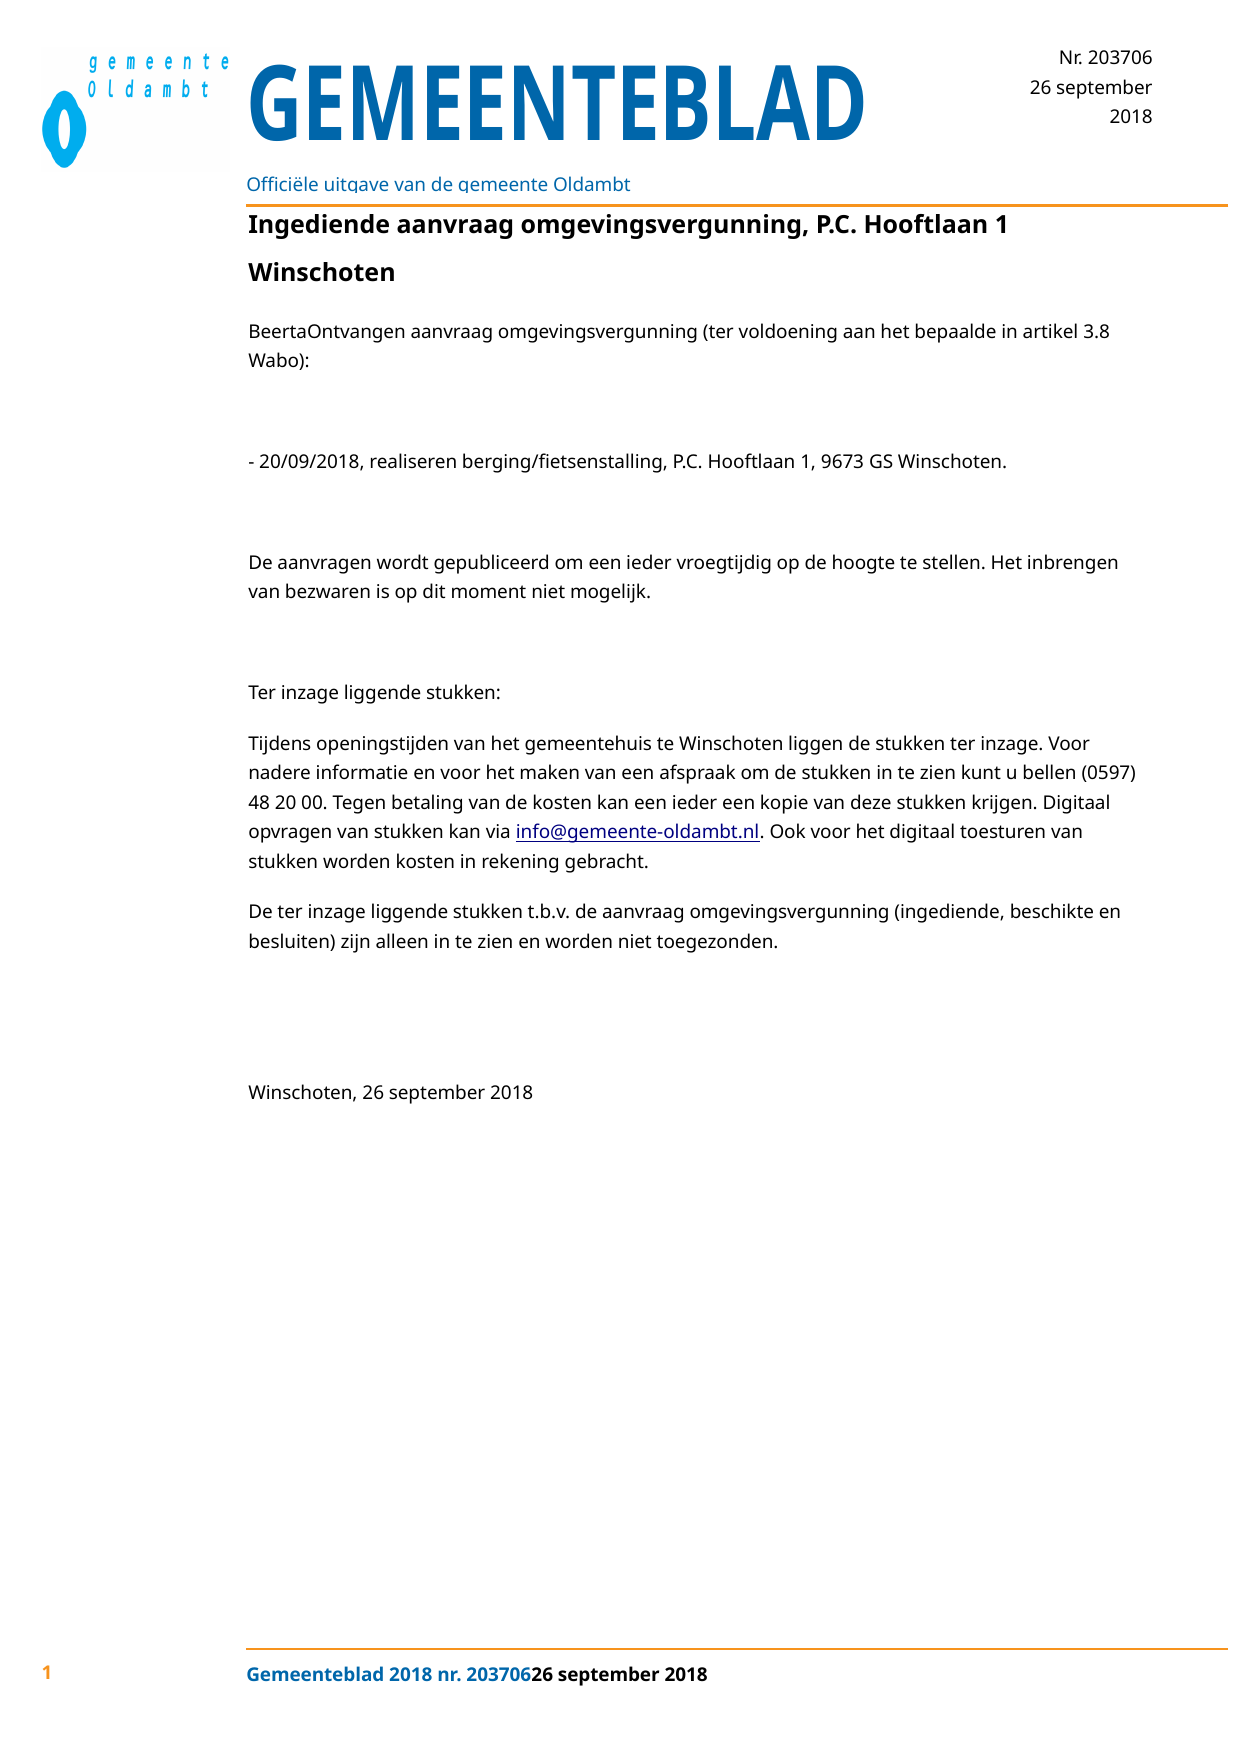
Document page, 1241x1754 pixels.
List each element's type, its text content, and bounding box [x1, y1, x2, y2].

text De ter inzage liggende stukken t.b.v. de aanvraag omgevingsvergunning (ingediende, beschikte en besluiten) zijn alleen in te zien en worden niet toegezonden. [248, 899, 1152, 954]
text BeertaOntvangen aanvraag omgevingsvergunning (ter voldoening aan het bepaalde in artikel 3.8 Wabo): [248, 318, 1152, 373]
text Winschoten, 26 september 2018 [248, 1079, 1152, 1105]
picture [41, 47, 231, 172]
text Ter inzage liggende stukken: [248, 679, 1152, 705]
text Ingediende aanvraag omgevingsvergunning, P.C. Hooftlaan 1 Winschoten [248, 207, 1152, 288]
text - 20/09/2018, realiseren berging/fietsenstalling, P.C. Hooftlaan 1, 9673 GS Winschoten. [248, 448, 1152, 474]
text Tijdens openingstijden van het gemeentehuis te Winschoten liggen de stukken ter inzage. Voor nadere informatie en voor het maken van een afspraak om de stukken in te zien kunt u bellen (0597) 48 20 00. Tegen betaling van de kosten kan een ieder een kopie van deze stukken krijgen. Digitaal opvragen van stukken kan via info@gemeente-oldambt.nl. Ook voor het digitaal toesturen van stukken worden kosten in rekening gebracht. [248, 730, 1152, 874]
text De aanvragen wordt gepubliceerd om een ieder vroegtijdig op de hoogte te stellen. Het inbrengen van bezwaren is op dit moment niet mogelijk. [248, 549, 1152, 604]
